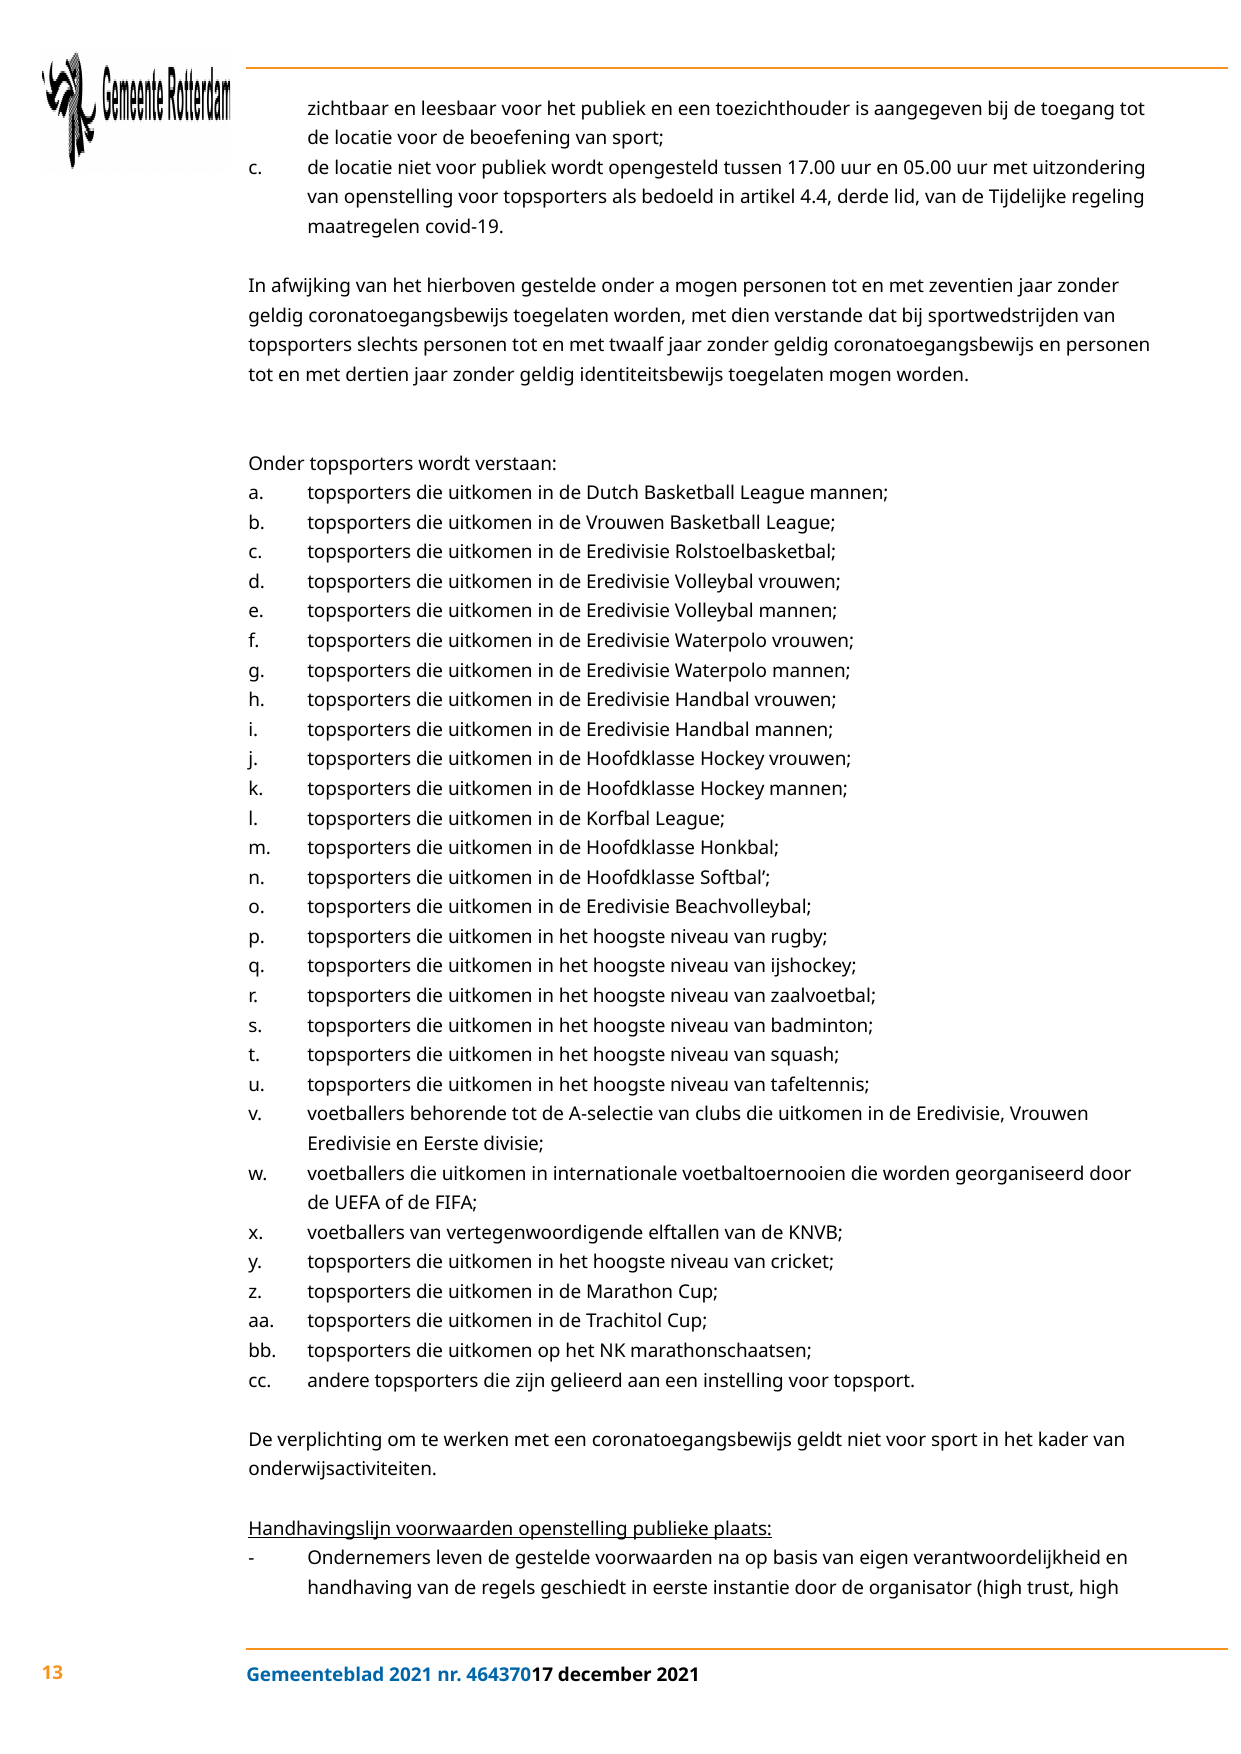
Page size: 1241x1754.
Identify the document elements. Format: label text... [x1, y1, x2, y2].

list topsporters die uitkomen in het hoogste niveau van badminton; [248, 1012, 1152, 1038]
list topsporters die uitkomen in het hoogste niveau van zaalvoetbal; [248, 982, 1152, 1008]
list voetballers die uitkomen in internationale voetbaltoernooien die worden georganiseerd door de UEFA of de FIFA; [248, 1160, 1152, 1215]
text Onder topsporters wordt verstaan: [248, 450, 1152, 476]
list topsporters die uitkomen in de Eredivisie Volleybal vrouwen; [248, 568, 1152, 594]
list topsporters die uitkomen in de Marathon Cup; [248, 1278, 1152, 1304]
list topsporters die uitkomen in de Korfbal League; [248, 805, 1152, 831]
list Ondernemers leven de gestelde voorwaarden na op basis van eigen verantwoordelijkheid en handhaving van de regels geschiedt in eerste instantie door de organisator (high trust, high [248, 1544, 1152, 1600]
text Handhavingslijn voorwaarden openstelling publieke plaats: [248, 1515, 1152, 1541]
list topsporters die uitkomen in de Vrouwen Basketball League; [248, 509, 1152, 535]
list topsporters die uitkomen in de Eredivisie Volleybal mannen; [248, 598, 1152, 623]
picture [41, 47, 231, 172]
list topsporters die uitkomen in de Hoofdklasse Softbal’; [248, 864, 1152, 890]
list topsporters die uitkomen in het hoogste niveau van rugby; [248, 923, 1152, 949]
list voetballers van vertegenwoordigende elftallen van de KNVB; [248, 1219, 1152, 1245]
list andere topsporters die zijn gelieerd aan een instelling voor topsport. [248, 1367, 1152, 1393]
list topsporters die uitkomen in de Hoofdklasse Hockey mannen; [248, 775, 1152, 801]
list topsporters die uitkomen in de Hoofdklasse Hockey vrouwen; [248, 746, 1152, 771]
list topsporters die uitkomen in de Dutch Basketball League mannen; [248, 479, 1152, 505]
list topsporters die uitkomen in het hoogste niveau van squash; [248, 1041, 1152, 1067]
list topsporters die uitkomen in de Eredivisie Handbal mannen; [248, 716, 1152, 742]
text In afwijking van het hierboven gestelde onder a mogen personen tot en met zeventien jaar zonder geldig coronatoegangsbewijs toegelaten worden, met dien verstande dat bij sportwedstrijden van topsporters slechts personen tot en met twaalf jaar zonder geldig coronatoegangsbewijs en personen tot en met dertien jaar zonder geldig identiteitsbewijs toegelaten mogen worden. [248, 272, 1152, 387]
list zichtbaar en leesbaar voor het publiek en een toezichthouder is aangegeven bij de toegang tot de locatie voor de beoefening van sport; [248, 95, 1152, 150]
list topsporters die uitkomen in de Hoofdklasse Honkbal; [248, 834, 1152, 860]
list topsporters die uitkomen in het hoogste niveau van cricket; [248, 1248, 1152, 1274]
list topsporters die uitkomen in de Eredivisie Handbal vrouwen; [248, 686, 1152, 712]
list de locatie niet voor publiek wordt opengesteld tussen 17.00 uur en 05.00 uur met uitzondering van openstelling voor topsporters als bedoeld in artikel 4.4, derde lid, van de Tijdelijke regeling maatregelen covid-19. [248, 154, 1152, 239]
list topsporters die uitkomen in de Eredivisie Waterpolo vrouwen; [248, 627, 1152, 653]
list topsporters die uitkomen in de Eredivisie Waterpolo mannen; [248, 657, 1152, 683]
list topsporters die uitkomen in de Eredivisie Beachvolleybal; [248, 893, 1152, 919]
list topsporters die uitkomen in de Eredivisie Rolstoelbasketbal; [248, 538, 1152, 564]
list topsporters die uitkomen op het NK marathonschaatsen; [248, 1337, 1152, 1363]
list voetballers behorende tot de A-selectie van clubs die uitkomen in de Eredivisie, Vrouwen Eredivisie en Eerste divisie; [248, 1101, 1152, 1156]
list topsporters die uitkomen in het hoogste niveau van tafeltennis; [248, 1071, 1152, 1097]
list topsporters die uitkomen in de Trachitol Cup; [248, 1308, 1152, 1333]
list topsporters die uitkomen in het hoogste niveau van ijshockey; [248, 953, 1152, 978]
text De verplichting om te werken met een coronatoegangsbewijs geldt niet voor sport in het kader van onderwijsactiviteiten. [248, 1426, 1152, 1481]
